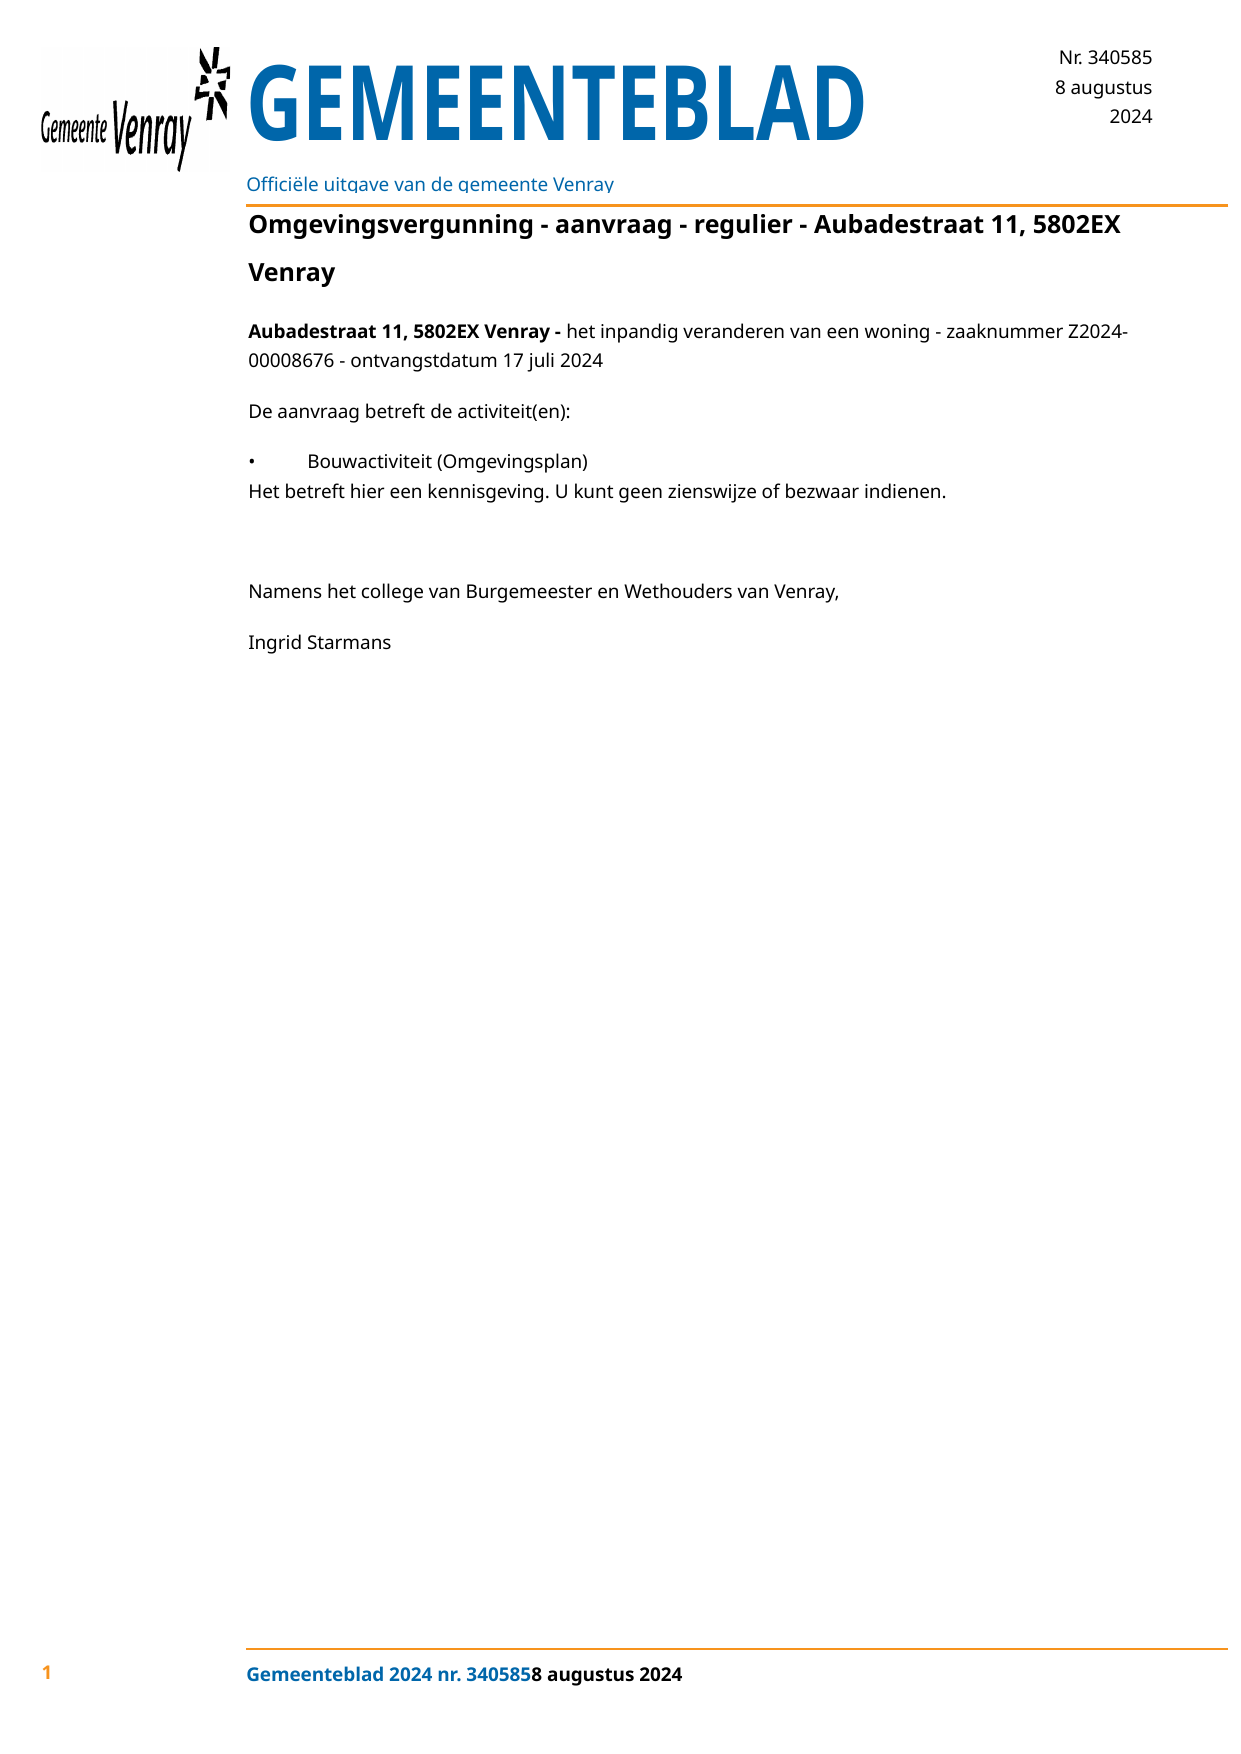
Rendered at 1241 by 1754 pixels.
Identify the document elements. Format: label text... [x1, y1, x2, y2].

text Ingrid Starmans [248, 629, 1152, 655]
list Bouwactiviteit (Omgevingsplan) [248, 448, 1152, 474]
text Namens het college van Burgemeester en Wethouders van Venray, [248, 579, 1152, 604]
text De aanvraag betreft de activiteit(en): [248, 398, 1152, 424]
text Het betreft hier een kennisgeving. U kunt geen zienswijze of bezwaar indienen. [248, 478, 1152, 504]
text Omgevingsvergunning - aanvraag - regulier - Aubadestraat 11, 5802EX Venray [248, 207, 1152, 288]
picture [41, 47, 231, 172]
text Aubadestraat 11, 5802EX Venray - het inpandig veranderen van een woning - zaaknummer Z2024-00008676 - ontvangstdatum 17 juli 2024 [248, 318, 1152, 373]
